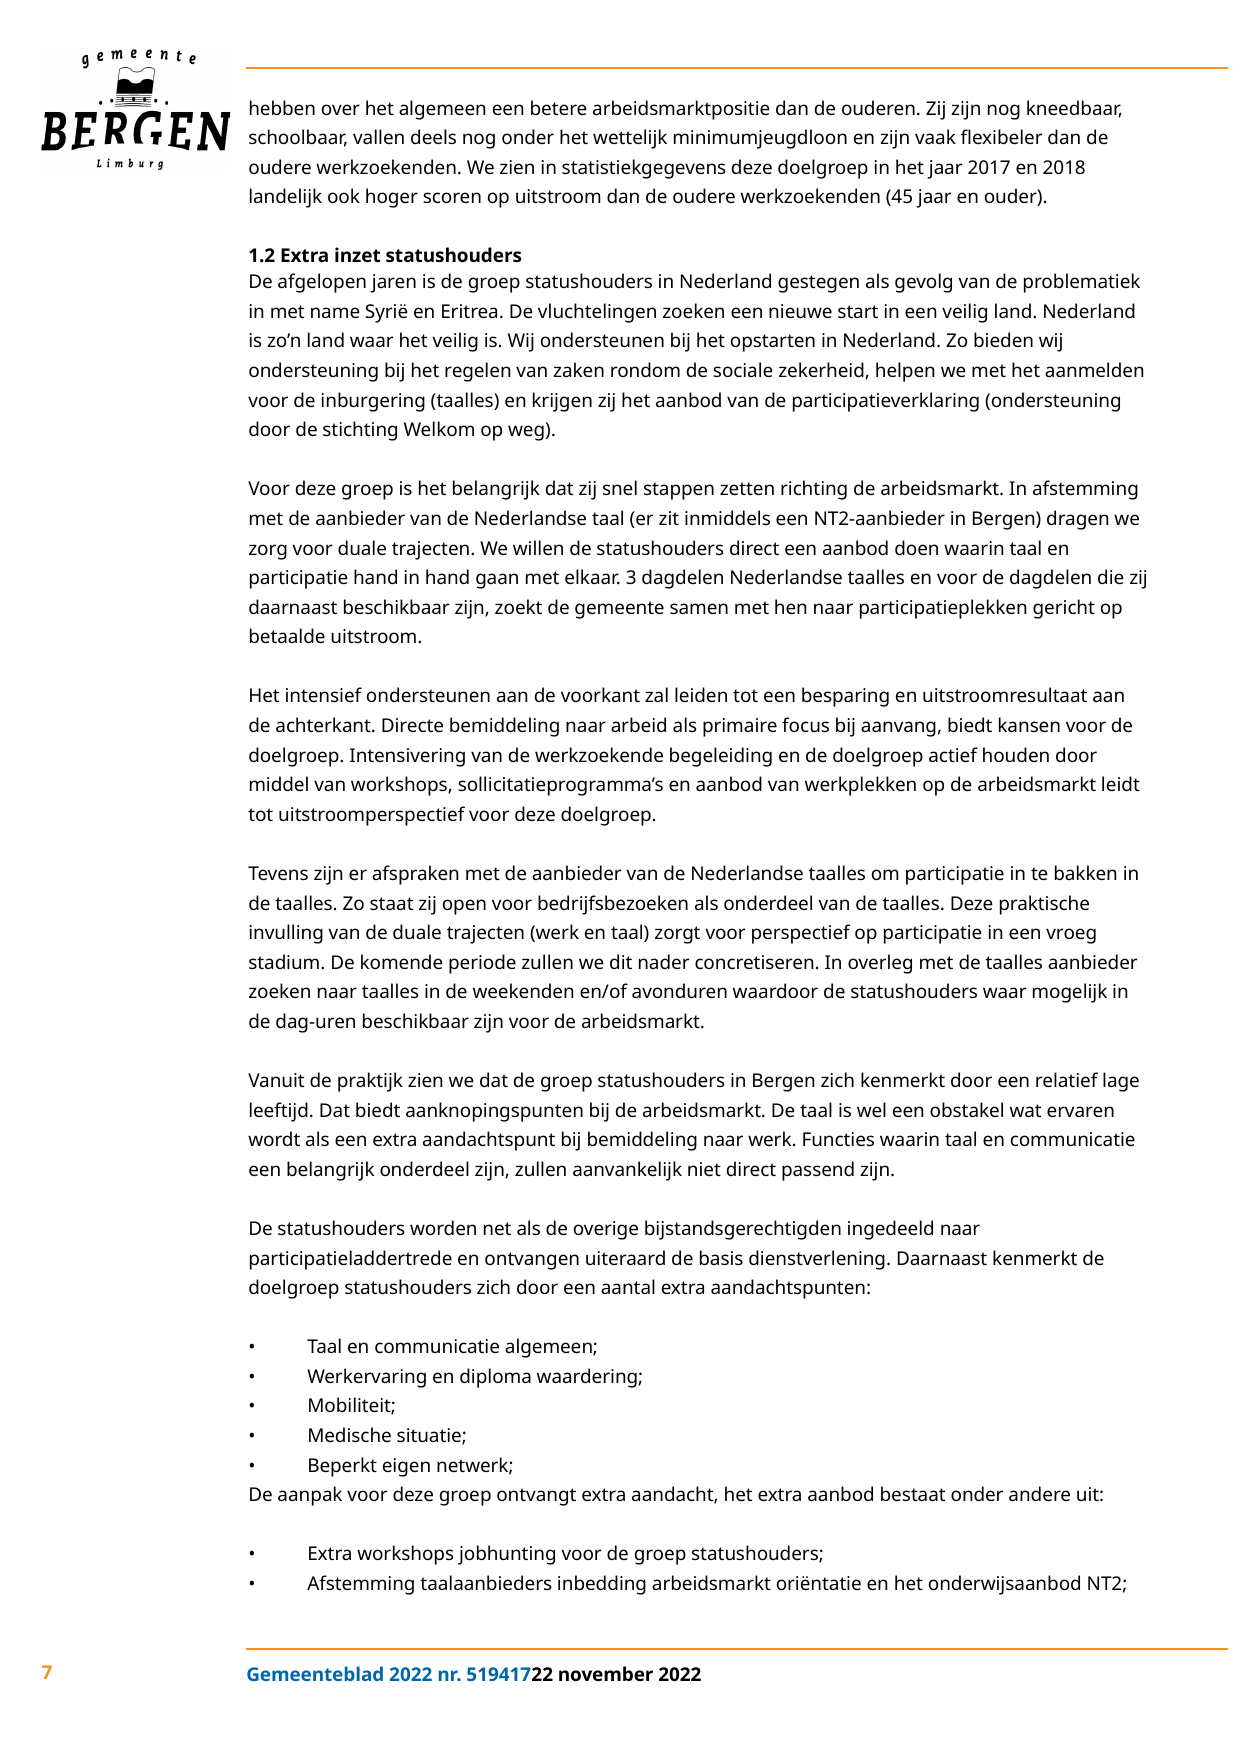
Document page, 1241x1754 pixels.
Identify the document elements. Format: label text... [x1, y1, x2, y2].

list Taal en communicatie algemeen; [248, 1333, 1152, 1359]
text hebben over het algemeen een betere arbeidsmarktpositie dan de ouderen. Zij zijn nog kneedbaar, schoolbaar, vallen deels nog onder het wettelijk minimumjeugdloon en zijn vaak flexibeler dan de oudere werkzoekenden. We zien in statistiekgegevens deze doelgroep in het jaar 2017 en 2018 landelijk ook hoger scoren op uitstroom dan de oudere werkzoekenden (45 jaar en ouder). [248, 95, 1152, 209]
text Vanuit de praktijk zien we dat de groep statushouders in Bergen zich kenmerkt door een relatief lage leeftijd. Dat biedt aanknopingspunten bij de arbeidsmarkt. De taal is wel een obstakel wat ervaren wordt als een extra aandachtspunt bij bemiddeling naar werk. Functies waarin taal en communicatie een belangrijk onderdeel zijn, zullen aanvankelijk niet direct passend zijn. [248, 1067, 1152, 1182]
text Tevens zijn er afspraken met de aanbieder van de Nederlandse taalles om participatie in te bakken in de taalles. Zo staat zij open voor bedrijfsbezoeken als onderdeel van de taalles. Deze praktische invulling van de duale trajecten (werk en taal) zorgt voor perspectief op participatie in een vroeg stadium. De komende periode zullen we dit nader concretiseren. In overleg met de taalles aanbieder zoeken naar taalles in de weekenden en/of avonduren waardoor de statushouders waar mogelijk in de dag-uren beschikbaar zijn voor de arbeidsmarkt. [248, 860, 1152, 1034]
text Het intensief ondersteunen aan de voorkant zal leiden tot een besparing en uitstroomresultaat aan de achterkant. Directe bemiddeling naar arbeid als primaire focus bij aanvang, biedt kansen voor de doelgroep. Intensivering van de werkzoekende begeleiding en de doelgroep actief houden door middel van workshops, sollicitatieprogramma’s en aanbod van werkplekken op de arbeidsmarkt leidt tot uitstroomperspectief voor deze doelgroep. [248, 683, 1152, 827]
text De aanpak voor deze groep ontvangt extra aandacht, het extra aanbod bestaat onder andere uit: [248, 1481, 1152, 1507]
text De afgelopen jaren is de groep statushouders in Nederland gestegen als gevolg van de problematiek in met name Syrië en Eritrea. De vluchtelingen zoeken een nieuwe start in een veilig land. Nederland is zo’n land waar het veilig is. Wij ondersteunen bij het opstarten in Nederland. Zo bieden wij ondersteuning bij het regelen van zaken rondom de sociale zekerheid, helpen we met het aanmelden voor de inburgering (taalles) en krijgen zij het aanbod van de participatieverklaring (ondersteuning door de stichting Welkom op weg). [248, 268, 1152, 442]
list Werkervaring en diploma waardering; [248, 1363, 1152, 1389]
text Voor deze groep is het belangrijk dat zij snel stappen zetten richting de arbeidsmarkt. In afstemming met de aanbieder van de Nederlandse taal (er zit inmiddels een NT2-aanbieder in Bergen) dragen we zorg voor duale trajecten. We willen de statushouders direct een aanbod doen waarin taal en participatie hand in hand gaan met elkaar. 3 dagdelen Nederlandse taalles en voor de dagdelen die zij daarnaast beschikbaar zijn, zoekt de gemeente samen met hen naar participatieplekken gericht op betaalde uitstroom. [248, 476, 1152, 649]
text 1.2 Extra inzet statushouders [248, 243, 1152, 268]
list Extra workshops jobhunting voor de groep statushouders; [248, 1541, 1152, 1566]
list Mobiliteit; [248, 1393, 1152, 1418]
text De statushouders worden net als de overige bijstandsgerechtigden ingedeeld naar participatieladdertrede en ontvangen uiteraard de basis dienstverlening. Daarnaast kenmerkt de doelgroep statushouders zich door een aantal extra aandachtspunten: [248, 1215, 1152, 1300]
list Afstemming taalaanbieders inbedding arbeidsmarkt oriëntatie en het onderwijsaanbod NT2; [248, 1570, 1152, 1596]
picture [41, 47, 231, 172]
list Medische situatie; [248, 1422, 1152, 1448]
list Beperkt eigen netwerk; [248, 1452, 1152, 1477]
